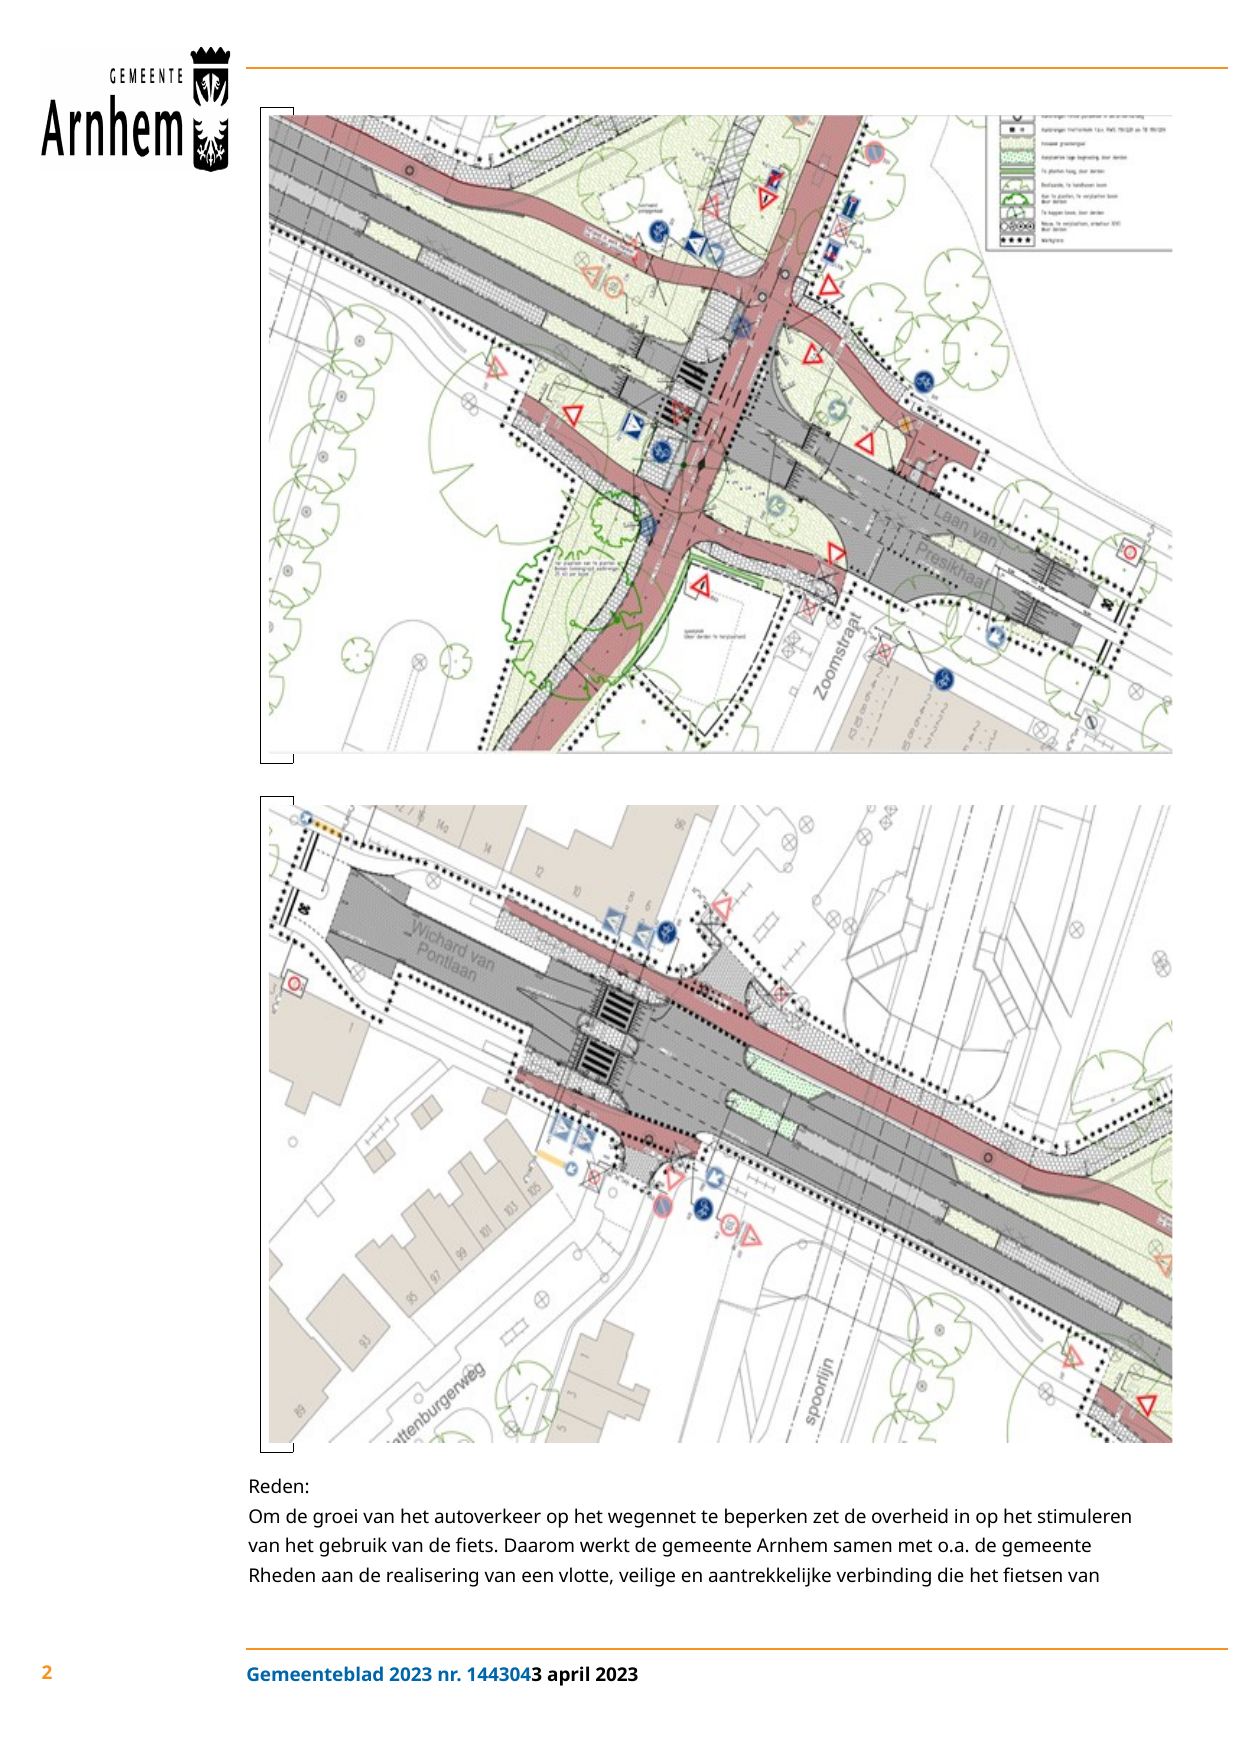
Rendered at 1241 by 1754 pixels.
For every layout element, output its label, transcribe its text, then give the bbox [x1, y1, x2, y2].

picture [268, 805, 1173, 1443]
picture [41, 47, 231, 172]
text Reden: [248, 1473, 1152, 1499]
picture [268, 115, 1173, 754]
text Om de groei van het autoverkeer op het wegennet te beperken zet de overheid in op het stimuleren van het gebruik van de fiets. Daarom werkt de gemeente Arnhem samen met o.a. de gemeente Rheden aan de realisering van een vlotte, veilige en aantrekkelijke verbinding die het fietsen van [248, 1503, 1152, 1588]
